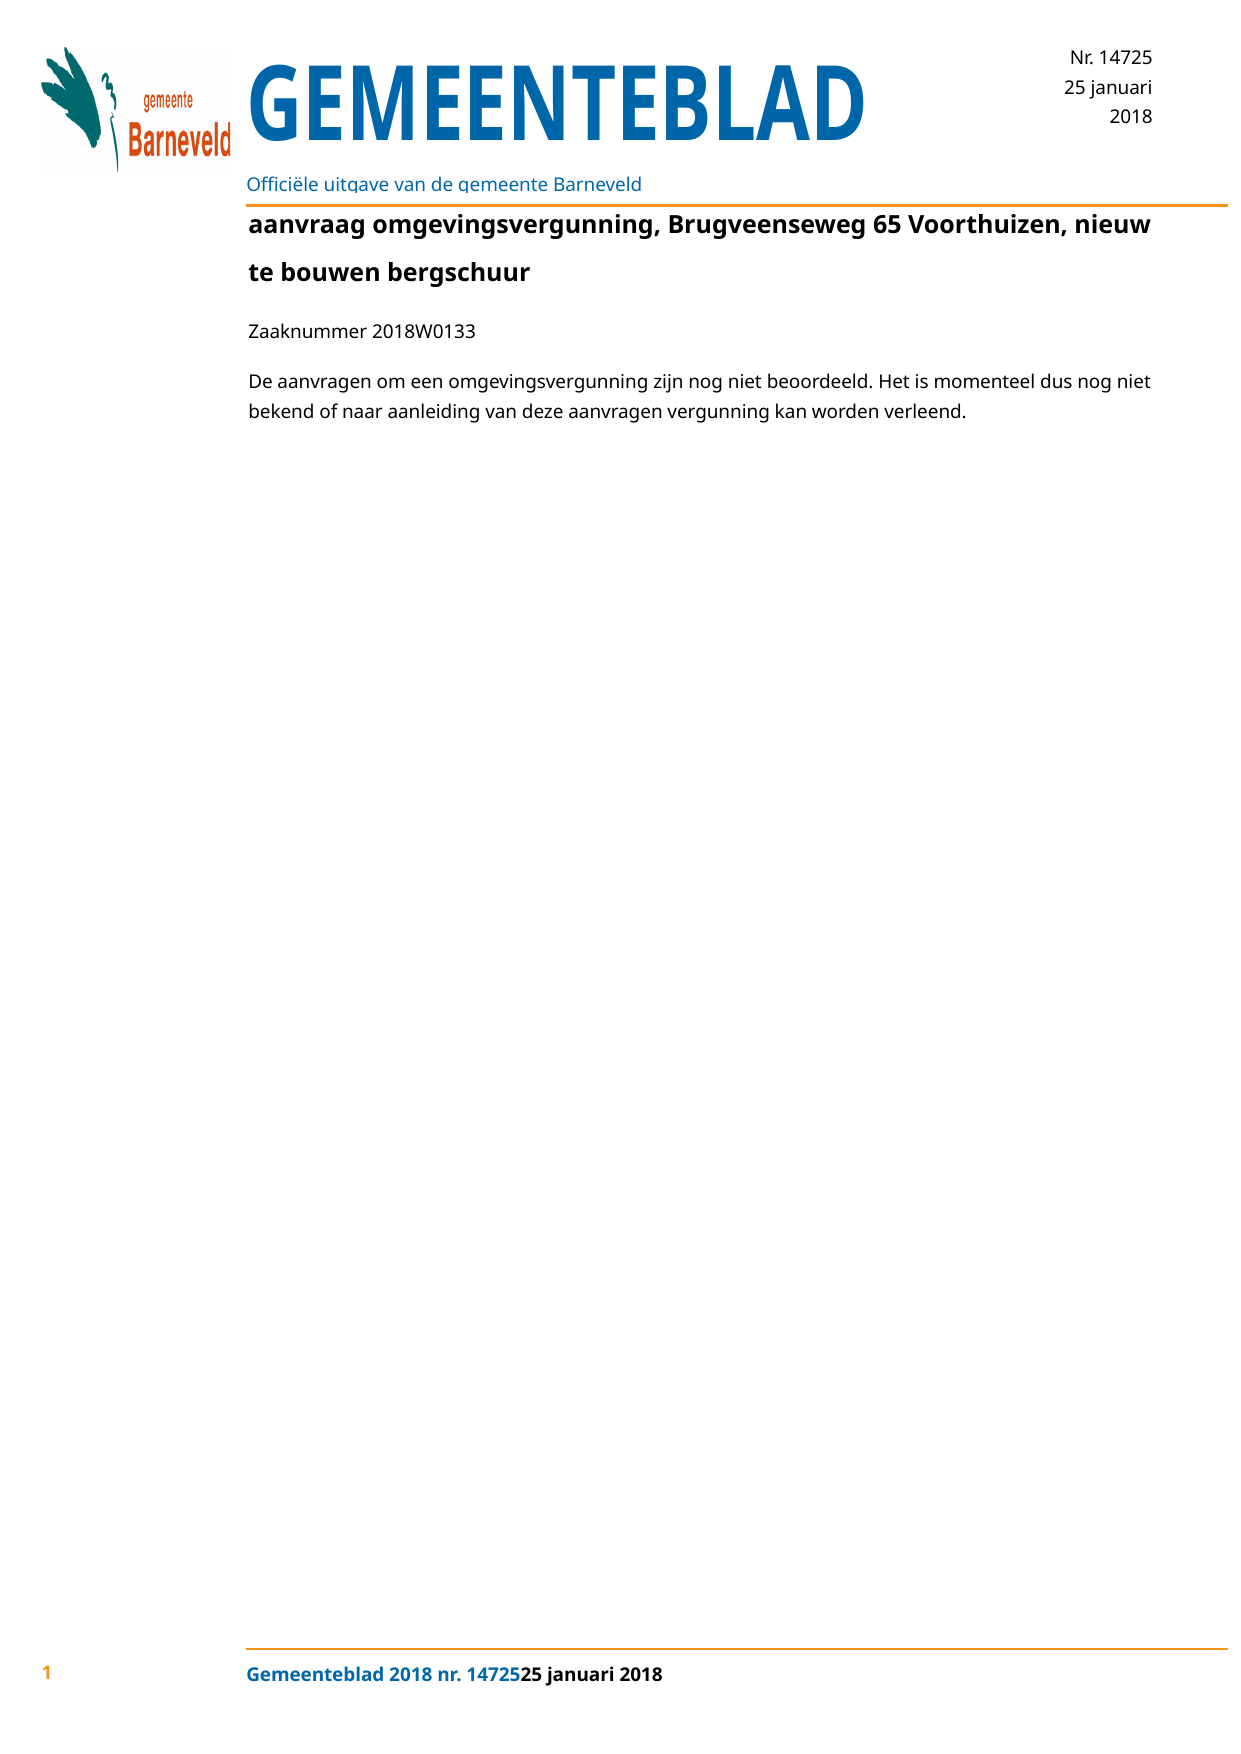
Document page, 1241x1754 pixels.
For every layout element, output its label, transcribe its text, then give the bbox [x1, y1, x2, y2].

text De aanvragen om een omgevingsvergunning zijn nog niet beoordeeld. Het is momenteel dus nog niet bekend of naar aanleiding van deze aanvragen vergunning kan worden verleend. [248, 368, 1152, 424]
text aanvraag omgevingsvergunning, Brugveenseweg 65 Voorthuizen, nieuw te bouwen bergschuur [248, 207, 1152, 288]
text Zaaknummer 2018W0133 [248, 318, 1152, 344]
picture [41, 47, 231, 172]
